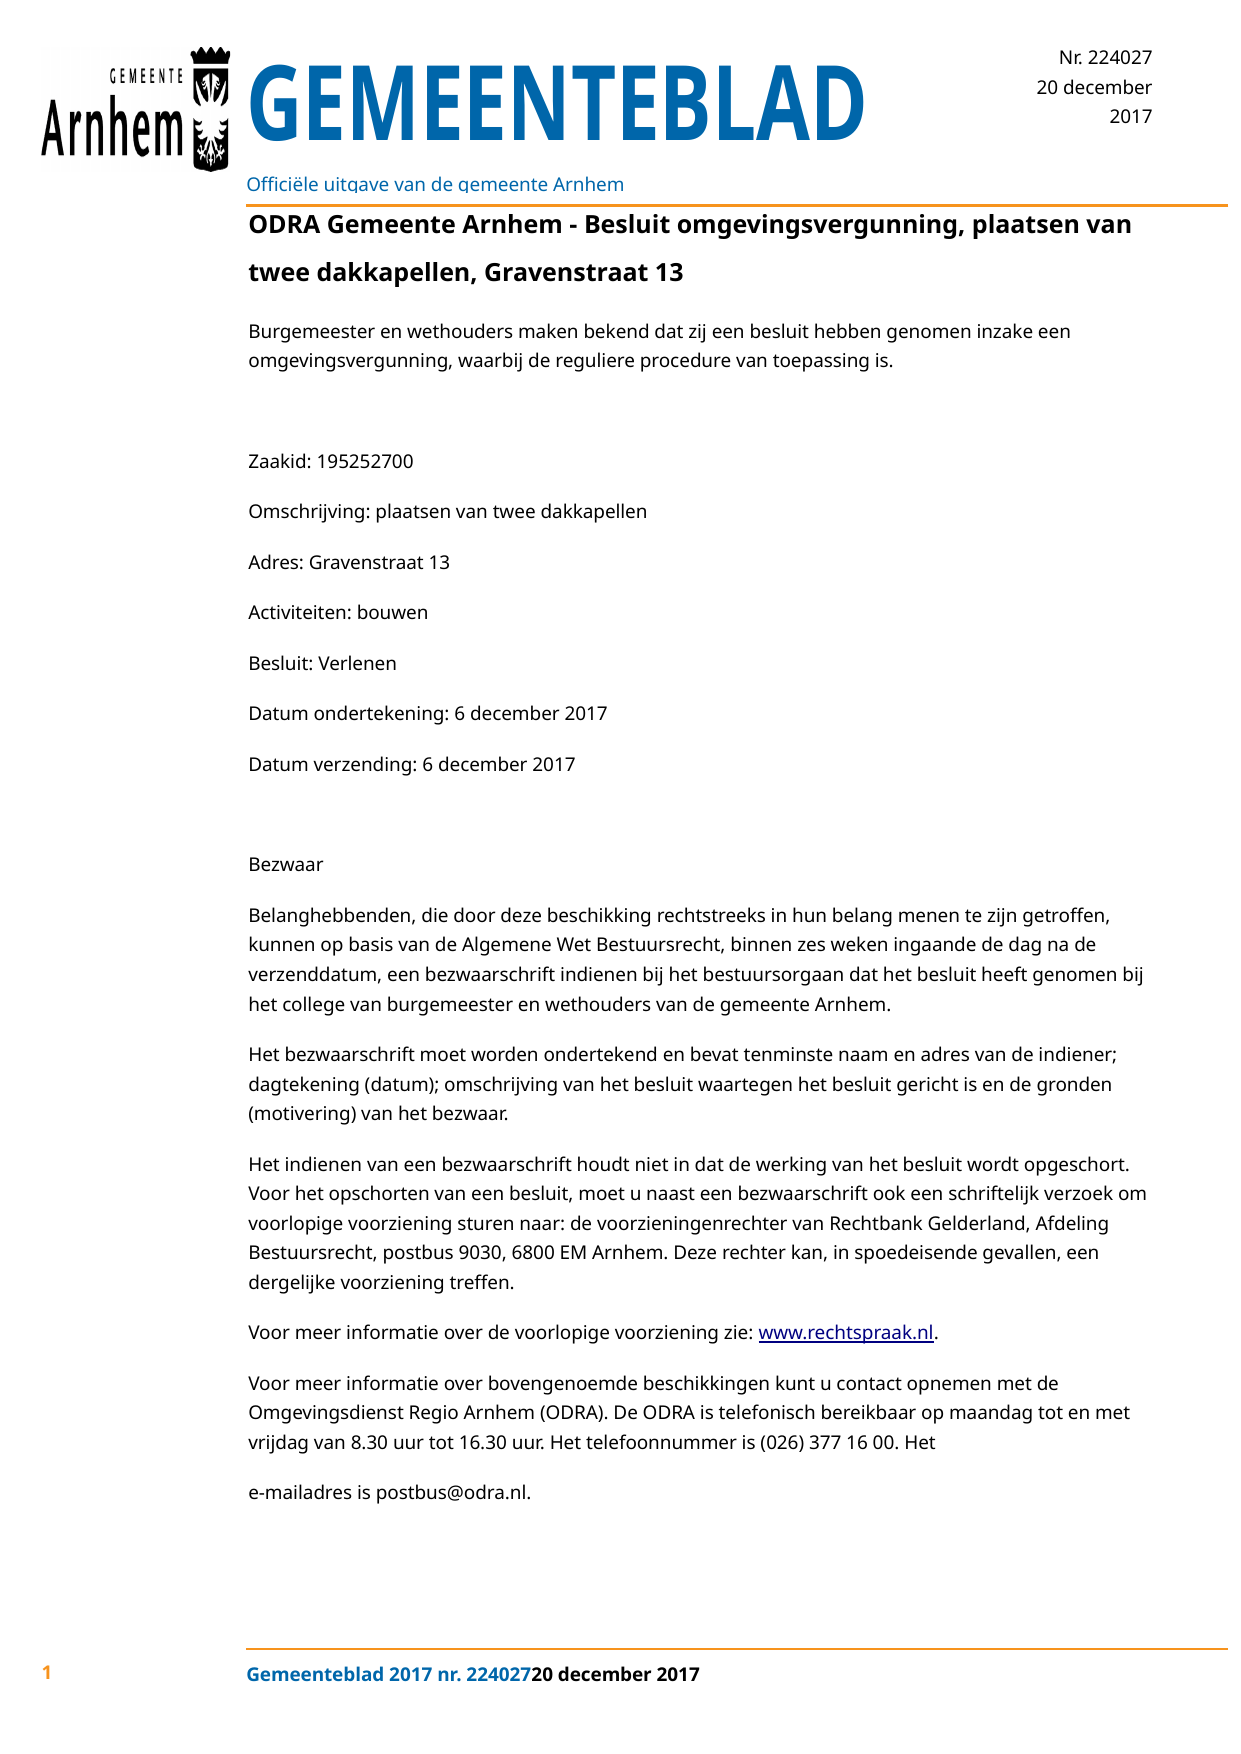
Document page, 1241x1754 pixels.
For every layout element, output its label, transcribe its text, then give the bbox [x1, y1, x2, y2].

text ODRA Gemeente Arnhem - Besluit omgevingsvergunning, plaatsen van twee dakkapellen, Gravenstraat 13 [248, 207, 1152, 288]
text Datum ondertekening: 6 december 2017 [248, 700, 1152, 726]
picture [41, 47, 231, 172]
text Zaakid: 195252700 [248, 448, 1152, 474]
text Datum verzending: 6 december 2017 [248, 751, 1152, 777]
text Belanghebbenden, die door deze beschikking rechtstreeks in hun belang menen te zijn getroffen, kunnen op basis van de Algemene Wet Bestuursrecht, binnen zes weken ingaande de dag na de verzenddatum, een bezwaarschrift indienen bij het bestuursorgaan dat het besluit heeft genomen bij het college van burgemeester en wethouders van de gemeente Arnhem. [248, 902, 1152, 1017]
text Het indienen van een bezwaarschrift houdt niet in dat de werking van het besluit wordt opgeschort. Voor het opschorten van een besluit, moet u naast een bezwaarschrift ook een schriftelijk verzoek om voorlopige voorziening sturen naar: de voorzieningenrechter van Rechtbank Gelderland, Afdeling Bestuursrecht, postbus 9030, 6800 EM Arnhem. Deze rechter kan, in spoedeisende gevallen, een dergelijke voorziening treffen. [248, 1151, 1152, 1295]
text Voor meer informatie over de voorlopige voorziening zie: www.rechtspraak.nl. [248, 1319, 1152, 1345]
text Activiteiten: bouwen [248, 599, 1152, 625]
text Het bezwaarschrift moet worden ondertekend en bevat tenminste naam en adres van de indiener; dagtekening (datum); omschrijving van het besluit waartegen het besluit gericht is en de gronden (motivering) van het bezwaar. [248, 1041, 1152, 1126]
text Bezwaar [248, 852, 1152, 877]
text Besluit: Verlenen [248, 650, 1152, 676]
text Adres: Gravenstraat 13 [248, 549, 1152, 575]
text Omschrijving: plaatsen van twee dakkapellen [248, 499, 1152, 524]
text Burgemeester en wethouders maken bekend dat zij een besluit hebben genomen inzake een omgevingsvergunning, waarbij de reguliere procedure van toepassing is. [248, 318, 1152, 373]
text Voor meer informatie over bovengenoemde beschikkingen kunt u contact opnemen met de Omgevingsdienst Regio Arnhem (ODRA). De ODRA is telefonisch bereikbaar op maandag tot en met vrijdag van 8.30 uur tot 16.30 uur. Het telefoonnummer is (026) 377 16 00. Het [248, 1370, 1152, 1455]
text e-mailadres is postbus@odra.nl. [248, 1479, 1152, 1505]
